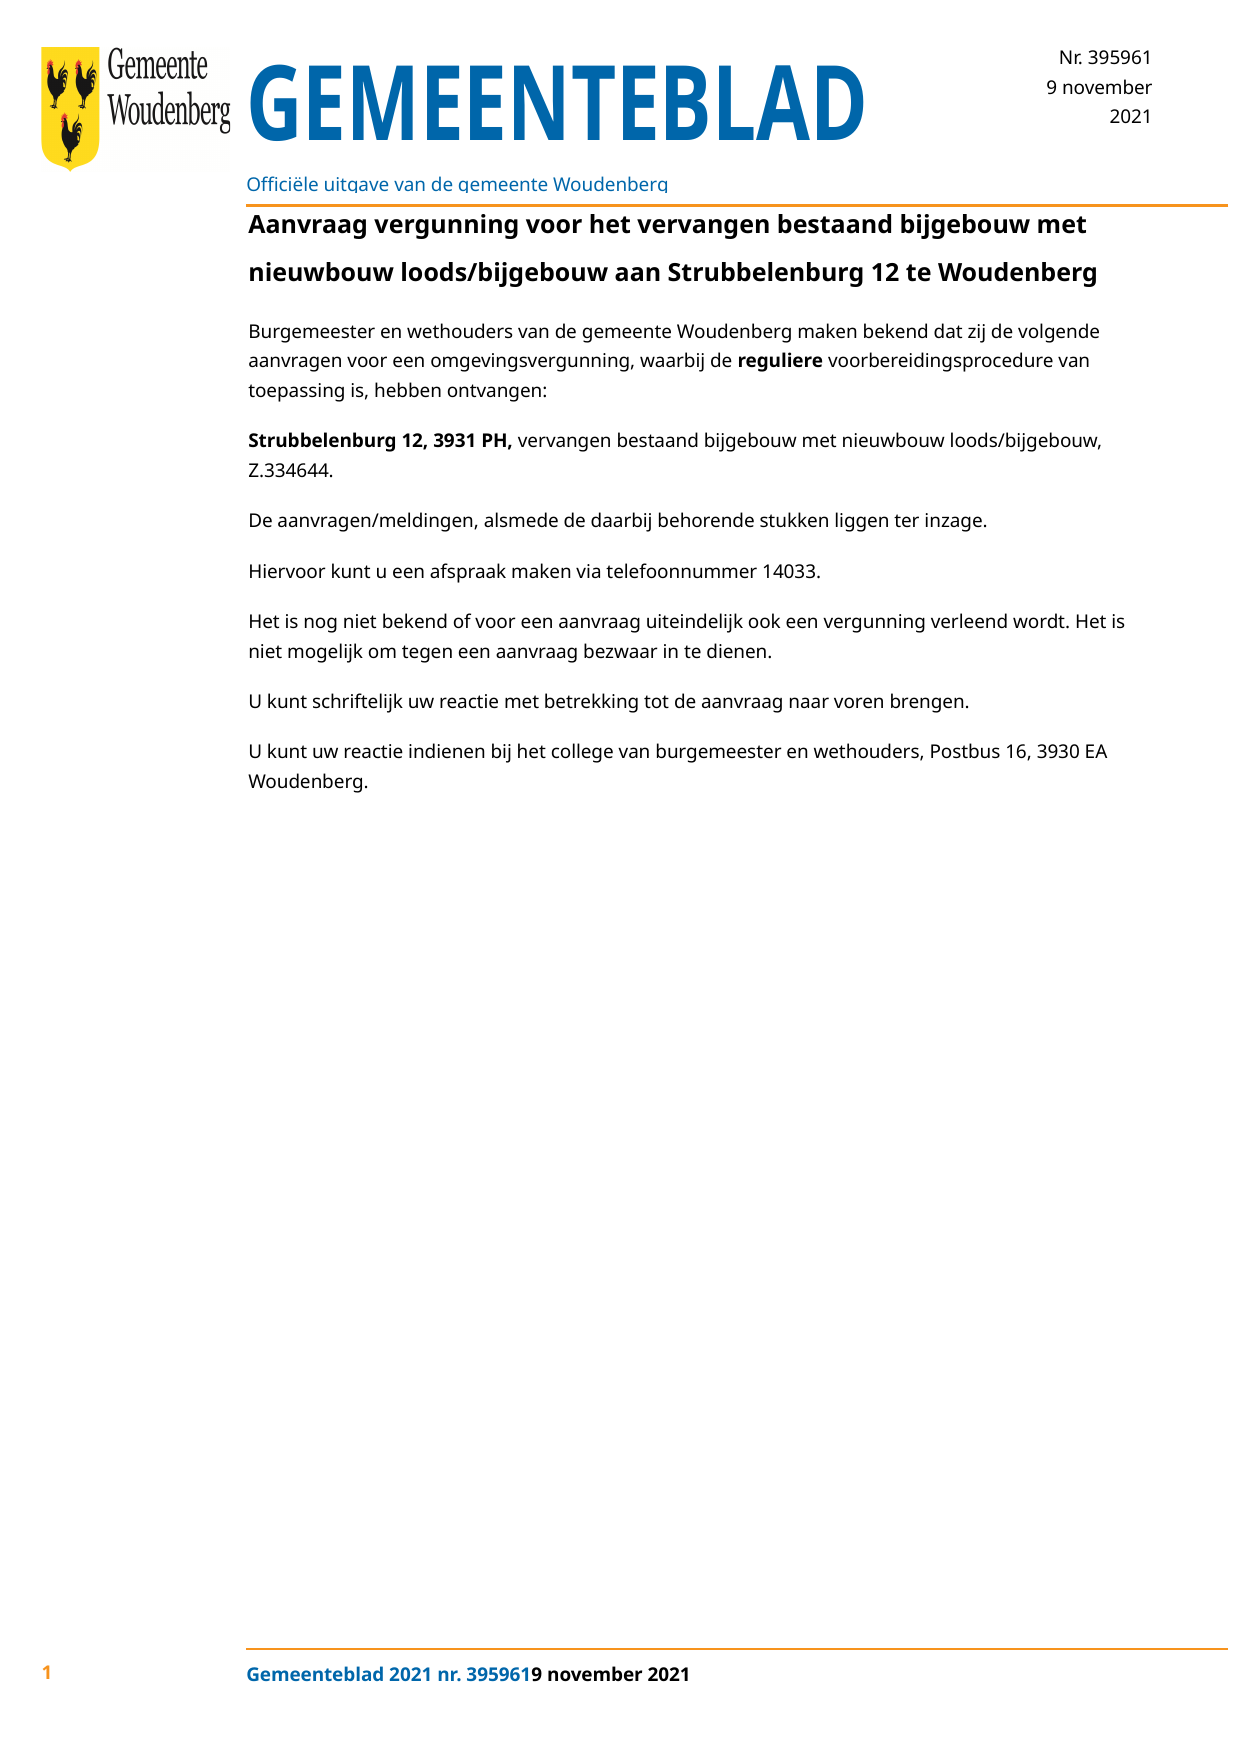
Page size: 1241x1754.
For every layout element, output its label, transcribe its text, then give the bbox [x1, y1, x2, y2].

text Het is nog niet bekend of voor een aanvraag uiteindelijk ook een vergunning verleend wordt. Het is niet mogelijk om tegen een aanvraag bezwaar in te dienen. [248, 608, 1152, 664]
text U kunt uw reactie indienen bij het college van burgemeester en wethouders, Postbus 16, 3930 EA Woudenberg. [248, 739, 1152, 794]
text U kunt schriftelijk uw reactie met betrekking tot de aanvraag naar voren brengen. [248, 688, 1152, 714]
picture [41, 47, 231, 172]
text Aanvraag vergunning voor het vervangen bestaand bijgebouw met nieuwbouw loods/bijgebouw aan Strubbelenburg 12 te Woudenberg [248, 207, 1152, 288]
text Hiervoor kunt u een afspraak maken via telefoonnummer 14033. [248, 558, 1152, 584]
text Strubbelenburg 12, 3931 PH, vervangen bestaand bijgebouw met nieuwbouw loods/bijgebouw, Z.334644. [248, 427, 1152, 483]
text Burgemeester en wethouders van de gemeente Woudenberg maken bekend dat zij de volgende aanvragen voor een omgevingsvergunning, waarbij de reguliere voorbereidingsprocedure van toepassing is, hebben ontvangen: [248, 318, 1152, 403]
text De aanvragen/meldingen, alsmede de daarbij behorende stukken liggen ter inzage. [248, 507, 1152, 533]
